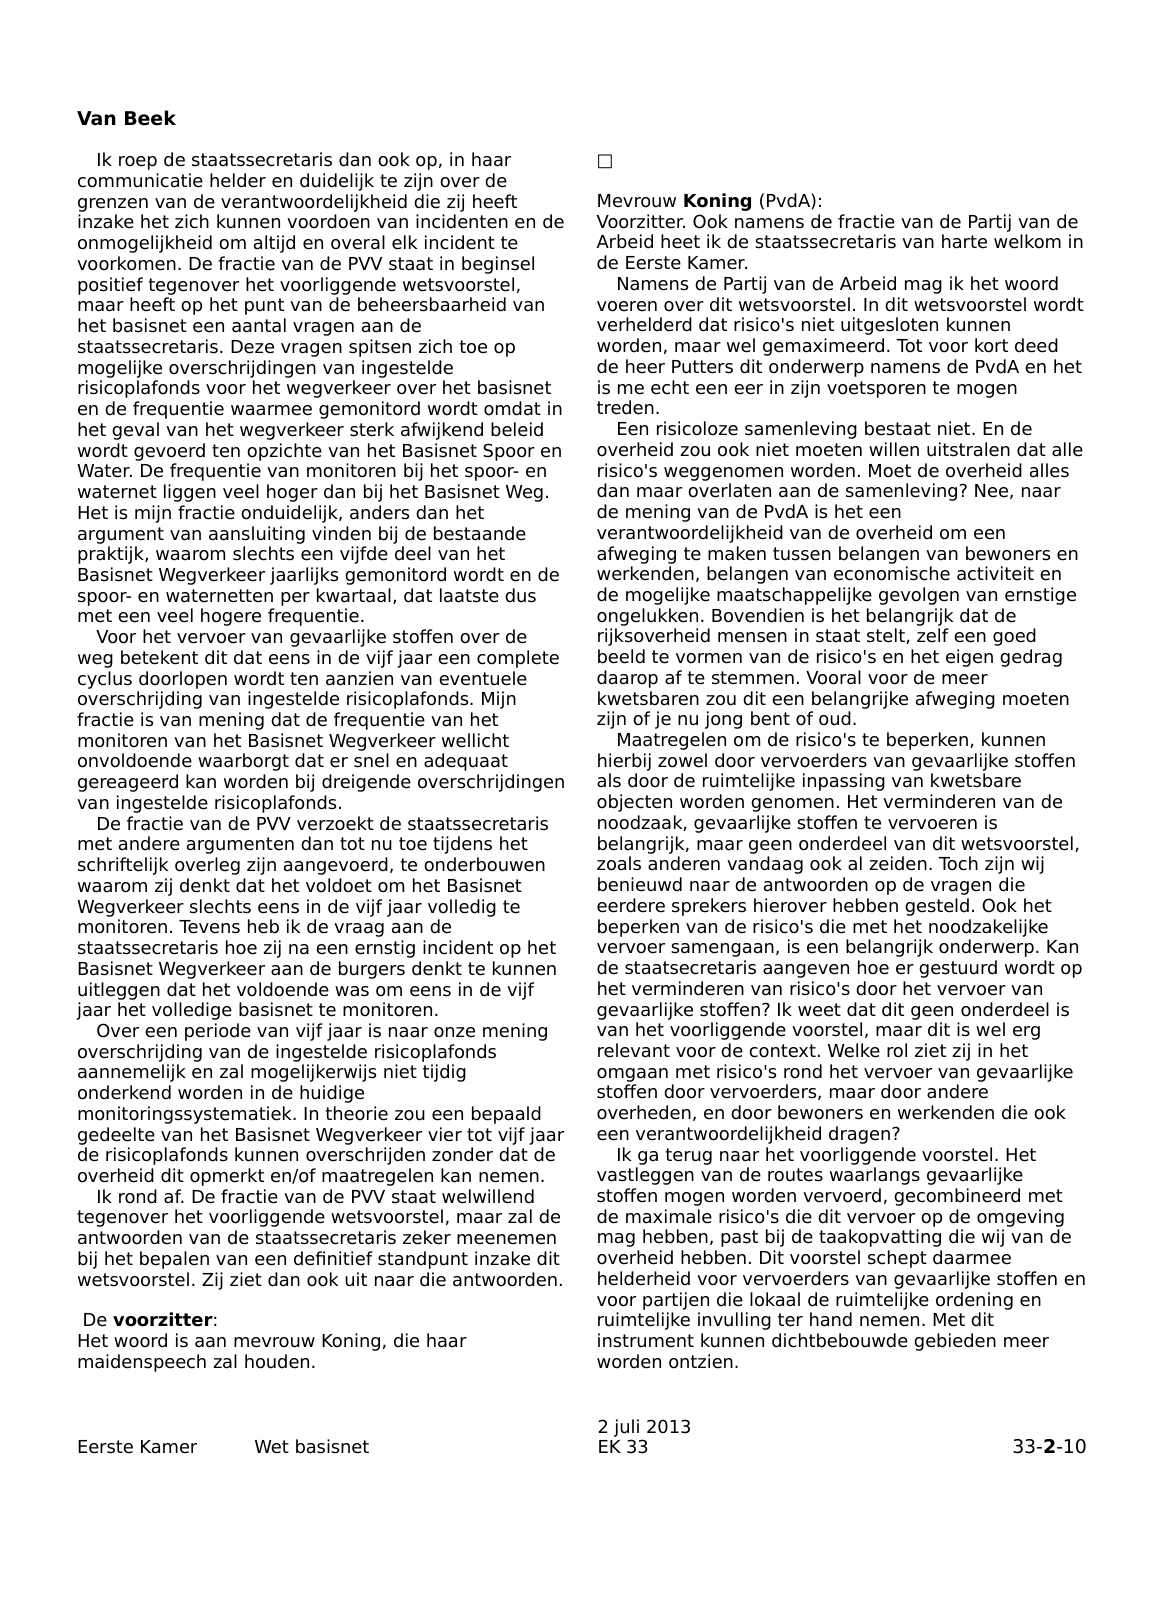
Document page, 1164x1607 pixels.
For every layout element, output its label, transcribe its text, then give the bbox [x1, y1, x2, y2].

text Een risicoloze samenleving bestaat niet. En de overheid zou ook niet moeten willen uitstralen dat alle risico's weggenomen worden. Moet de overheid alles dan maar overlaten aan de samenleving? Nee, naar de mening van de PvdA is het een verantwoordelijkheid van de overheid om een afweging te maken tussen belangen van bewoners en werkenden, belangen van economische activiteit en de mogelijke maatschappelijke gevolgen van ernstige ongelukken. Bovendien is het belangrijk dat de rijksoverheid mensen in staat stelt, zelf een goed beeld te vormen van de risico's en het eigen gedrag daarop af te stemmen. Vooral voor de meer kwetsbaren zou dit een belangrijke afweging moeten zijn of je nu jong bent of oud. [596, 419, 1087, 730]
text De voorzitter: [77, 1310, 567, 1331]
text Ik rond af. De fractie van de PVV staat welwillend tegenover het voorliggende wetsvoorstel, maar zal de antwoorden van de staatssecretaris zeker meenemen bij het bepalen van een definitief standpunt inzake dit wetsvoorstel. Zij ziet dan ook uit naar die antwoorden. [77, 1187, 567, 1290]
text Over een periode van vijf jaar is naar onze mening overschrijding van de ingestelde risicoplafonds aannemelijk en zal mogelijkerwijs niet tijdig onderkend worden in de huidige monitoringssystematiek. In theorie zou een bepaald gedeelte van het Basisnet Wegverkeer vier tot vijf jaar de risicoplafonds kunnen overschrijden zonder dat de overheid dit opmerkt en/of maatregelen kan nemen. [77, 1021, 567, 1187]
text Maatregelen om de risico's te beperken, kunnen hierbij zowel door vervoerders van gevaarlijke stoffen als door de ruimtelijke inpassing van kwetsbare objecten worden genomen. Het verminderen van de noodzaak, gevaarlijke stoffen te vervoeren is belangrijk, maar geen onderdeel van dit wetsvoorstel, zoals anderen vandaag ook al zeiden. Toch zijn wij benieuwd naar de antwoorden op de vragen die eerdere sprekers hierover hebben gesteld. Ook het beperken van de risico's die met het noodzakelijke vervoer samengaan, is een belangrijk onderwerp. Kan de staatsecretaris aangeven hoe er gestuurd wordt op het verminderen van risico's door het vervoer van gevaarlijke stoffen? Ik weet dat dit geen onderdeel is van het voorliggende voorstel, maar dit is wel erg relevant voor de context. Welke rol ziet zij in het omgaan met risico's rond het vervoer van gevaarlijke stoffen door vervoerders, maar door andere overheden, en door bewoners en werkenden die ook een verantwoordelijkheid dragen? [596, 730, 1087, 1144]
text Ik ga terug naar het voorliggende voorstel. Het vastleggen van de routes waarlangs gevaarlijke stoffen mogen worden vervoerd, gecombineerd met de maximale risico's die dit vervoer op de omgeving mag hebben, past bij de taakopvatting die wij van de overheid hebben. Dit voorstel schept daarmee helderheid voor vervoerders van gevaarlijke stoffen en voor partijen die lokaal de ruimtelijke ordening en ruimtelijke invulling ter hand nemen. Met dit instrument kunnen dichtbebouwde gebieden meer worden ontzien. [596, 1144, 1087, 1372]
text □ [596, 150, 1087, 171]
text Namens de Partij van de Arbeid mag ik het woord voeren over dit wetsvoorstel. In dit wetsvoorstel wordt verhelderd dat risico's niet uitgesloten kunnen worden, maar wel gemaximeerd. Tot voor kort deed de heer Putters dit onderwerp namens de PvdA en het is me echt een eer in zijn voetsporen te mogen treden. [596, 274, 1087, 419]
text Het woord is aan mevrouw Koning, die haar maidenspeech zal houden. [77, 1331, 567, 1372]
text De fractie van de PVV verzoekt de staatssecretaris met andere argumenten dan tot nu toe tijdens het schriftelijk overleg zijn aangevoerd, te onderbouwen waarom zij denkt dat het voldoet om het Basisnet Wegverkeer slechts eens in de vijf jaar volledig te monitoren. Tevens heb ik de vraag aan de staatssecretaris hoe zij na een ernstig incident op het Basisnet Wegverkeer aan de burgers denkt te kunnen uitleggen dat het voldoende was om eens in de vijf jaar het volledige basisnet te monitoren. [77, 813, 567, 1021]
text Voorzitter. Ook namens de fractie van de Partij van de Arbeid heet ik de staatssecretaris van harte welkom in de Eerste Kamer. [596, 212, 1087, 274]
text Mevrouw Koning (PvdA): [596, 191, 1087, 212]
text Ik roep de staatssecretaris dan ook op, in haar communicatie helder en duidelijk te zijn over de grenzen van de verantwoordelijkheid die zij heeft inzake het zich kunnen voordoen van incidenten en de onmogelijkheid om altijd en overal elk incident te voorkomen. De fractie van de PVV staat in beginsel positief tegenover het voorliggende wetsvoorstel, maar heeft op het punt van de beheersbaarheid van het basisnet een aantal vragen aan de staatssecretaris. Deze vragen spitsen zich toe op mogelijke overschrijdingen van ingestelde risicoplafonds voor het wegverkeer over het basisnet en de frequentie waarmee gemonitord wordt omdat in het geval van het wegverkeer sterk afwijkend beleid wordt gevoerd ten opzichte van het Basisnet Spoor en Water. De frequentie van monitoren bij het spoor- en waternet liggen veel hoger dan bij het Basisnet Weg. Het is mijn fractie onduidelijk, anders dan het argument van aansluiting vinden bij de bestaande praktijk, waarom slechts een vijfde deel van het Basisnet Wegverkeer jaarlijks gemonitord wordt en de spoor- en waternetten per kwartaal, dat laatste dus met een veel hogere frequentie. [77, 150, 567, 627]
text Voor het vervoer van gevaarlijke stoffen over de weg betekent dit dat eens in de vijf jaar een complete cyclus doorlopen wordt ten aanzien van eventuele overschrijding van ingestelde risicoplafonds. Mijn fractie is van mening dat de frequentie van het monitoren van het Basisnet Wegverkeer wellicht onvoldoende waarborgt dat er snel en adequaat gereageerd kan worden bij dreigende overschrijdingen van ingestelde risicoplafonds. [77, 627, 567, 813]
